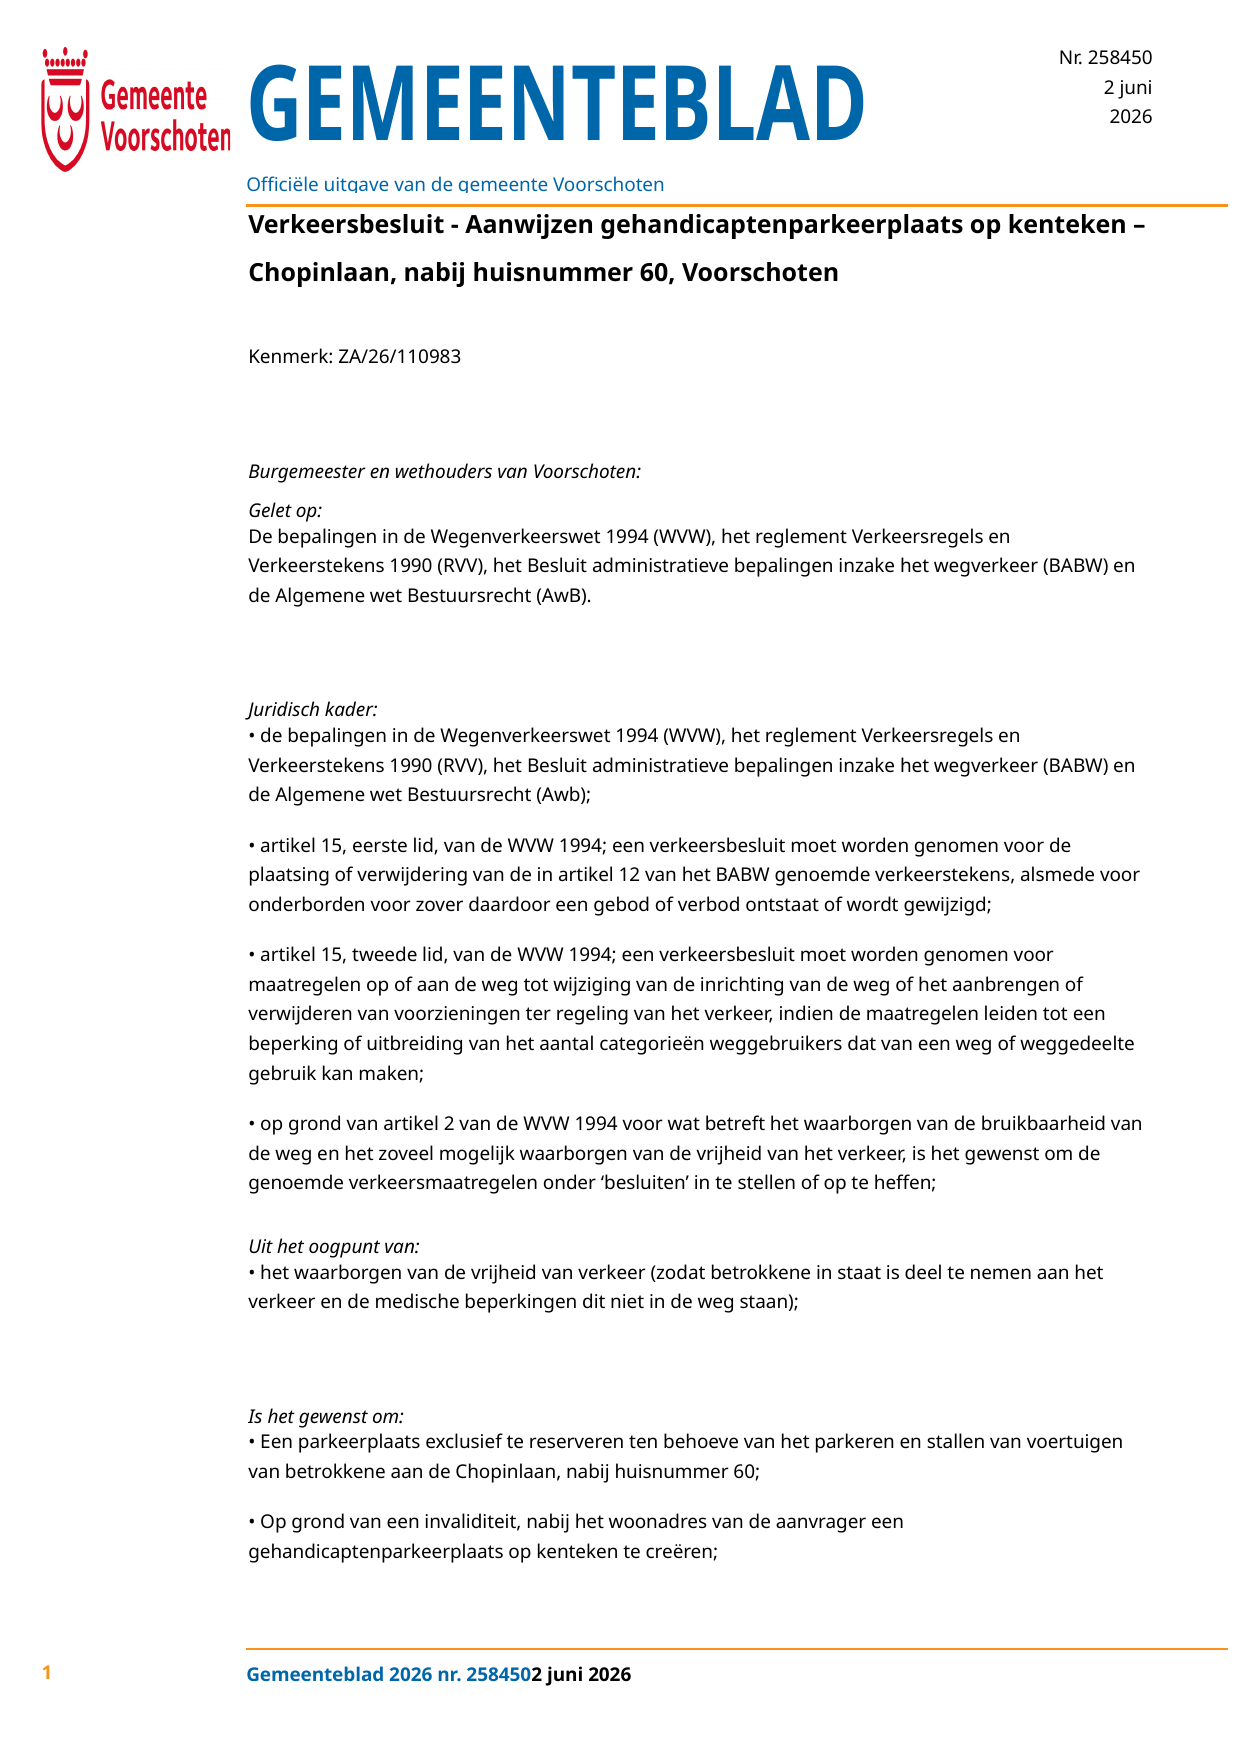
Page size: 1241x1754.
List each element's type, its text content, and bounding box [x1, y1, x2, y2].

text • het waarborgen van de vrijheid van verkeer (zodat betrokkene in staat is deel te nemen aan het verkeer en de medische beperkingen dit niet in de weg staan); [248, 1259, 1152, 1314]
text Is het gewenst om: [248, 1403, 1152, 1429]
text Gelet op: [248, 497, 1152, 523]
text Burgemeester en wethouders van Voorschoten: [248, 458, 1152, 484]
text • de bepalingen in de Wegenverkeerswet 1994 (WVW), het reglement Verkeersregels en Verkeerstekens 1990 (RVV), het Besluit administratieve bepalingen inzake het wegverkeer (BABW) en de Algemene wet Bestuursrecht (Awb); [248, 722, 1152, 807]
text • artikel 15, tweede lid, van de WVW 1994; een verkeersbesluit moet worden genomen voor maatregelen op of aan de weg tot wijziging van de inrichting van de weg of het aanbrengen of verwijderen van voorzieningen ter regeling van het verkeer, indien de maatregelen leiden tot een beperking of uitbreiding van het aantal categorieën weggebruikers dat van een weg of weggedeelte gebruik kan maken; [248, 941, 1152, 1086]
text • artikel 15, eerste lid, van de WVW 1994; een verkeersbesluit moet worden genomen voor de plaatsing of verwijdering van de in artikel 12 van het BABW genoemde verkeerstekens, alsmede voor onderborden voor zover daardoor een gebod of verbod ontstaat of wordt gewijzigd; [248, 832, 1152, 917]
text De bepalingen in de Wegenverkeerswet 1994 (WVW), het reglement Verkeersregels en Verkeerstekens 1990 (RVV), het Besluit administratieve bepalingen inzake het wegverkeer (BABW) en de Algemene wet Bestuursrecht (AwB). [248, 523, 1152, 608]
text Verkeersbesluit - Aanwijzen gehandicaptenparkeerplaats op kenteken – Chopinlaan, nabij huisnummer 60, Voorschoten [248, 207, 1152, 288]
picture [41, 47, 231, 172]
text Kenmerk: ZA/26/110983 [248, 344, 1152, 369]
text • op grond van artikel 2 van de WVW 1994 voor wat betreft het waarborgen van de bruikbaarheid van de weg en het zoveel mogelijk waarborgen van de vrijheid van het verkeer, is het gewenst om de genoemde verkeersmaatregelen onder ‘besluiten’ in te stellen of op te heffen; [248, 1110, 1152, 1195]
text Uit het oogpunt van: [248, 1233, 1152, 1259]
text • Een parkeerplaats exclusief te reserveren ten behoeve van het parkeren en stallen van voertuigen van betrokkene aan de Chopinlaan, nabij huisnummer 60; [248, 1429, 1152, 1484]
text Juridisch kader: [248, 697, 1152, 722]
text • Op grond van een invaliditeit, nabij het woonadres van de aanvrager een gehandicaptenparkeerplaats op kenteken te creëren; [248, 1509, 1152, 1564]
